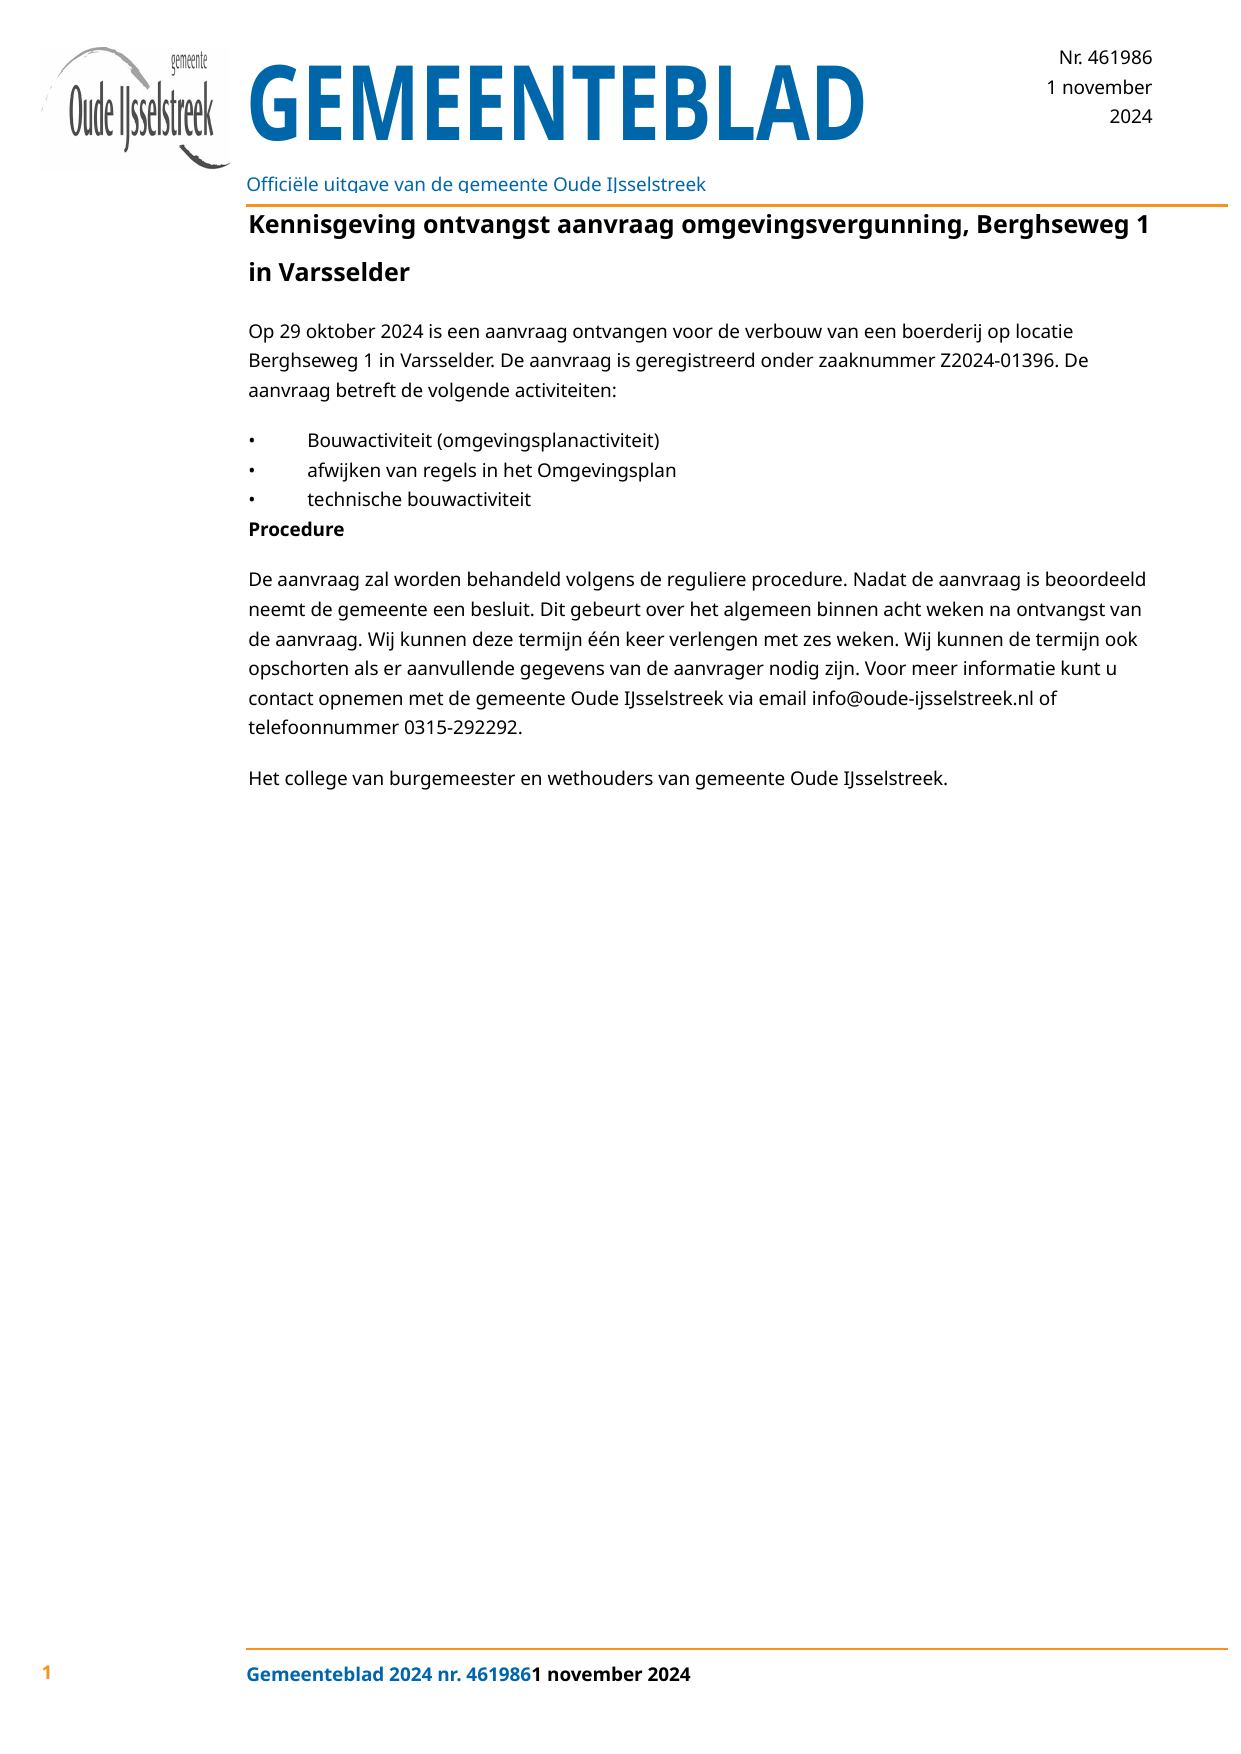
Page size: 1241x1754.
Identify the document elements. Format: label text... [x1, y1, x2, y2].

text Procedure [248, 516, 1152, 542]
list Bouwactiviteit (omgevingsplanactiviteit) [248, 427, 1152, 453]
list technische bouwactiviteit [248, 487, 1152, 512]
text Het college van burgemeester en wethouders van gemeente Oude IJsselstreek. [248, 765, 1152, 791]
picture [41, 47, 231, 172]
text Kennisgeving ontvangst aanvraag omgevingsvergunning, Berghseweg 1 in Varsselder [248, 207, 1152, 288]
text De aanvraag zal worden behandeld volgens de reguliere procedure. Nadat de aanvraag is beoordeeld neemt de gemeente een besluit. Dit gebeurt over het algemeen binnen acht weken na ontvangst van de aanvraag. Wij kunnen deze termijn één keer verlengen met zes weken. Wij kunnen de termijn ook opschorten als er aanvullende gegevens van de aanvrager nodig zijn. Voor meer informatie kunt u contact opnemen met de gemeente Oude IJsselstreek via email info@oude-ijsselstreek.nl of telefoonnummer 0315-292292. [248, 567, 1152, 740]
list afwijken van regels in het Omgevingsplan [248, 457, 1152, 483]
text Op 29 oktober 2024 is een aanvraag ontvangen voor de verbouw van een boerderij op locatie Berghseweg 1 in Varsselder. De aanvraag is geregistreerd onder zaaknummer Z2024-01396. De aanvraag betreft de volgende activiteiten: [248, 318, 1152, 403]
